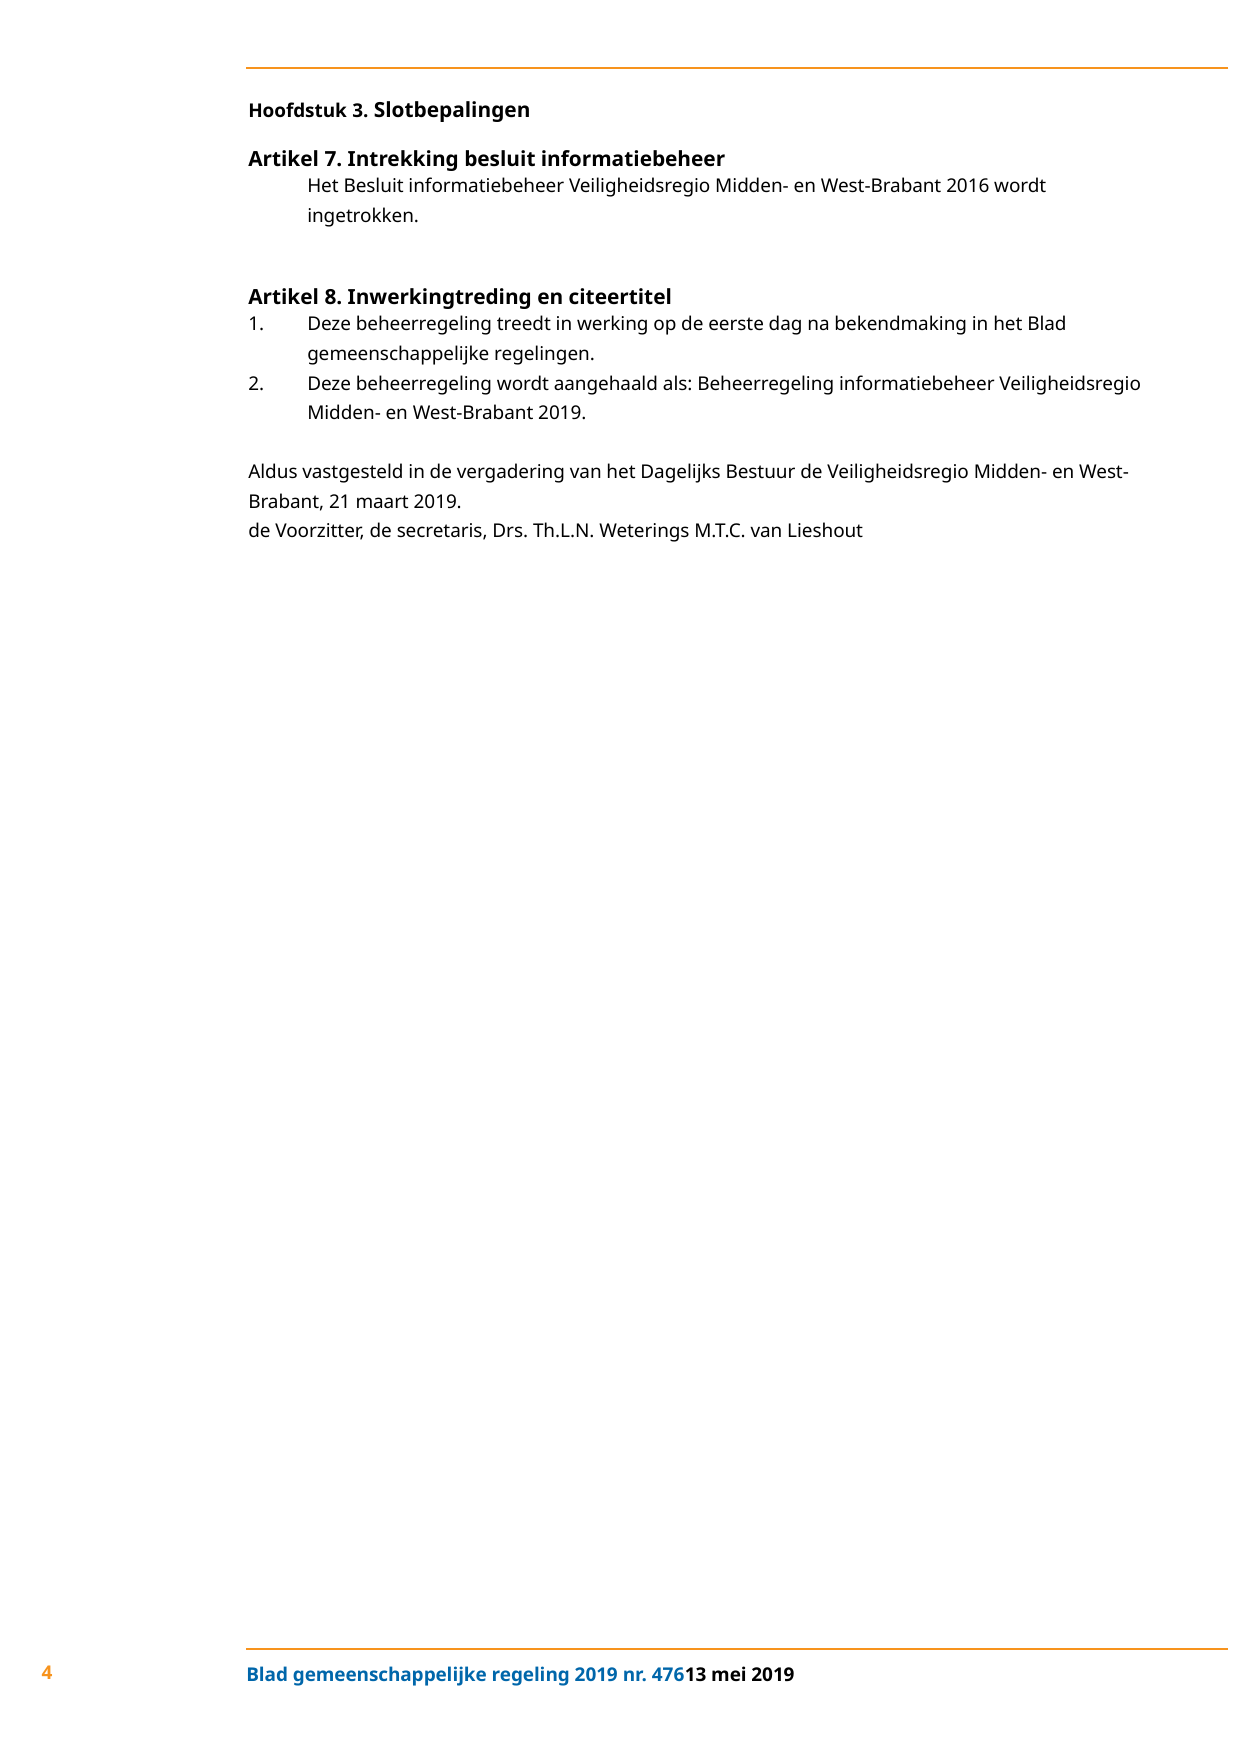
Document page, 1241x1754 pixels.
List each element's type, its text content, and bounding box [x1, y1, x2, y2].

list Het Besluit informatiebeheer Veiligheidsregio Midden- en West-Brabant 2016 wordt ingetrokken. [248, 172, 1152, 228]
list Deze beheerregeling wordt aangehaald als: Beheerregeling informatiebeheer Veiligheidsregio Midden- en West-Brabant 2019. [248, 370, 1152, 425]
picture [41, 47, 231, 172]
text de Voorzitter, de secretaris, Drs. Th.L.N. Weterings M.T.C. van Lieshout [248, 518, 1152, 543]
text Hoofdstuk 3. Slotbepalingen [248, 95, 1152, 123]
text Artikel 8. Inwerkingtreding en citeertitel [248, 282, 1152, 311]
list Deze beheerregeling treedt in werking op de eerste dag na bekendmaking in het Blad gemeenschappelijke regelingen. [248, 311, 1152, 366]
text Artikel 7. Intrekking besluit informatiebeheer [248, 144, 1152, 172]
text Aldus vastgesteld in de vergadering van het Dagelijks Bestuur de Veiligheidsregio Midden- en West-Brabant, 21 maart 2019. [248, 458, 1152, 514]
